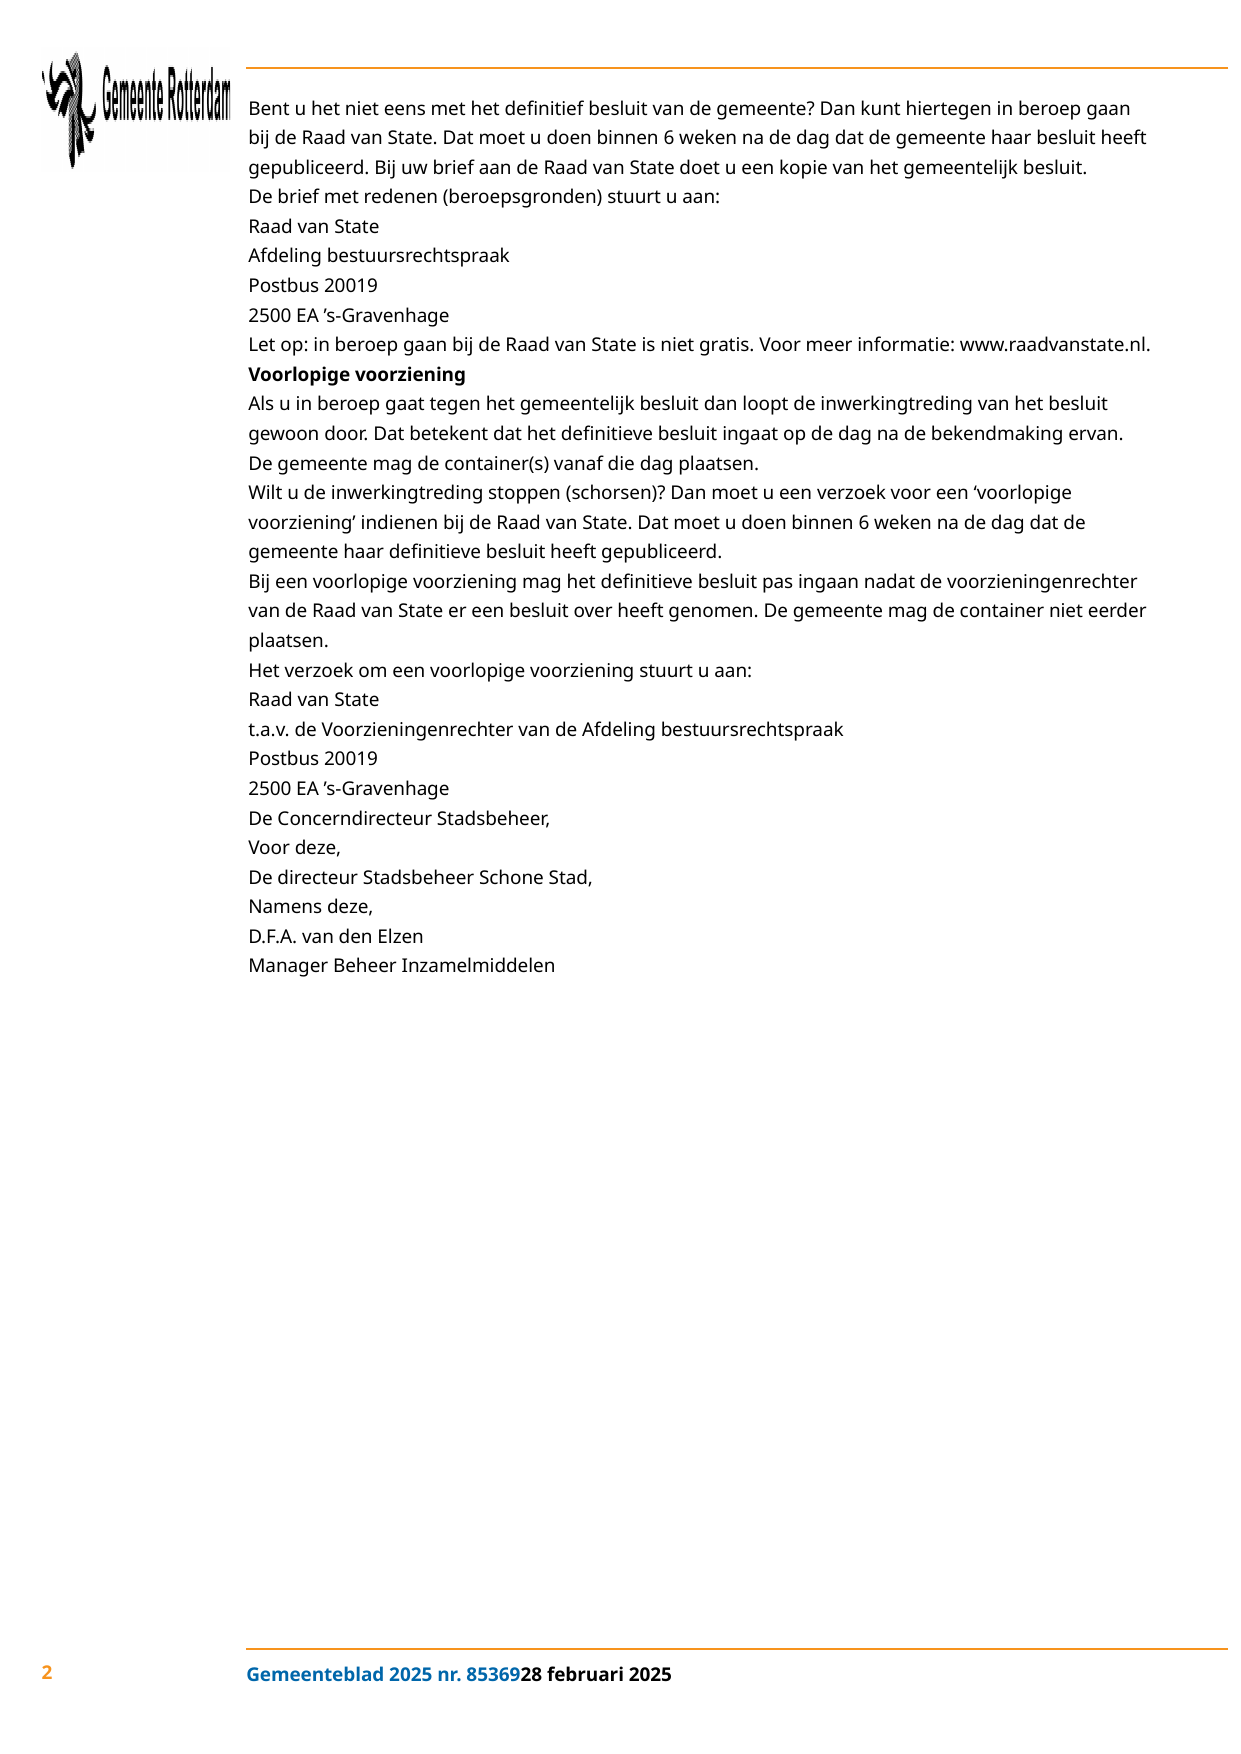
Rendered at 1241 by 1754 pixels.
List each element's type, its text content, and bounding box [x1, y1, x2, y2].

text Postbus 20019 [248, 746, 1152, 771]
picture [41, 47, 231, 172]
text t.a.v. de Voorzieningenrechter van de Afdeling bestuursrechtspraak [248, 716, 1152, 742]
text Als u in beroep gaat tegen het gemeentelijk besluit dan loopt de inwerkingtreding van het besluit gewoon door. Dat betekent dat het definitieve besluit ingaat op de dag na de bekendmaking ervan. De gemeente mag de container(s) vanaf die dag plaatsen. [248, 391, 1152, 476]
text De brief met redenen (beroepsgronden) stuurt u aan: [248, 183, 1152, 209]
text 2500 EA ’s-Gravenhage [248, 775, 1152, 801]
text Raad van State [248, 686, 1152, 712]
text Namens deze, [248, 893, 1152, 919]
text Afdeling bestuursrechtspraak [248, 243, 1152, 268]
text De directeur Stadsbeheer Schone Stad, [248, 864, 1152, 890]
text 2500 EA ’s-Gravenhage [248, 302, 1152, 328]
text De Concerndirecteur Stadsbeheer, [248, 805, 1152, 831]
text Voor deze, [248, 834, 1152, 860]
text Bent u het niet eens met het definitief besluit van de gemeente? Dan kunt hiertegen in beroep gaan bij de Raad van State. Dat moet u doen binnen 6 weken na de dag dat de gemeente haar besluit heeft gepubliceerd. Bij uw brief aan de Raad van State doet u een kopie van het gemeentelijk besluit. [248, 95, 1152, 180]
text Let op: in beroep gaan bij de Raad van State is niet gratis. Voor meer informatie: www.raadvanstate.nl. [248, 331, 1152, 357]
text Het verzoek om een voorlopige voorziening stuurt u aan: [248, 657, 1152, 683]
text Manager Beheer Inzamelmiddelen [248, 953, 1152, 978]
text D.F.A. van den Elzen [248, 923, 1152, 949]
text Voorlopige voorziening [248, 361, 1152, 387]
text Postbus 20019 [248, 272, 1152, 298]
text Wilt u de inwerkingtreding stoppen (schorsen)? Dan moet u een verzoek voor een ‘voorlopige voorziening’ indienen bij de Raad van State. Dat moet u doen binnen 6 weken na de dag dat de gemeente haar definitieve besluit heeft gepubliceerd. [248, 479, 1152, 564]
text Bij een voorlopige voorziening mag het definitieve besluit pas ingaan nadat de voorzieningenrechter van de Raad van State er een besluit over heeft genomen. De gemeente mag de container niet eerder plaatsen. [248, 568, 1152, 653]
text Raad van State [248, 213, 1152, 239]
